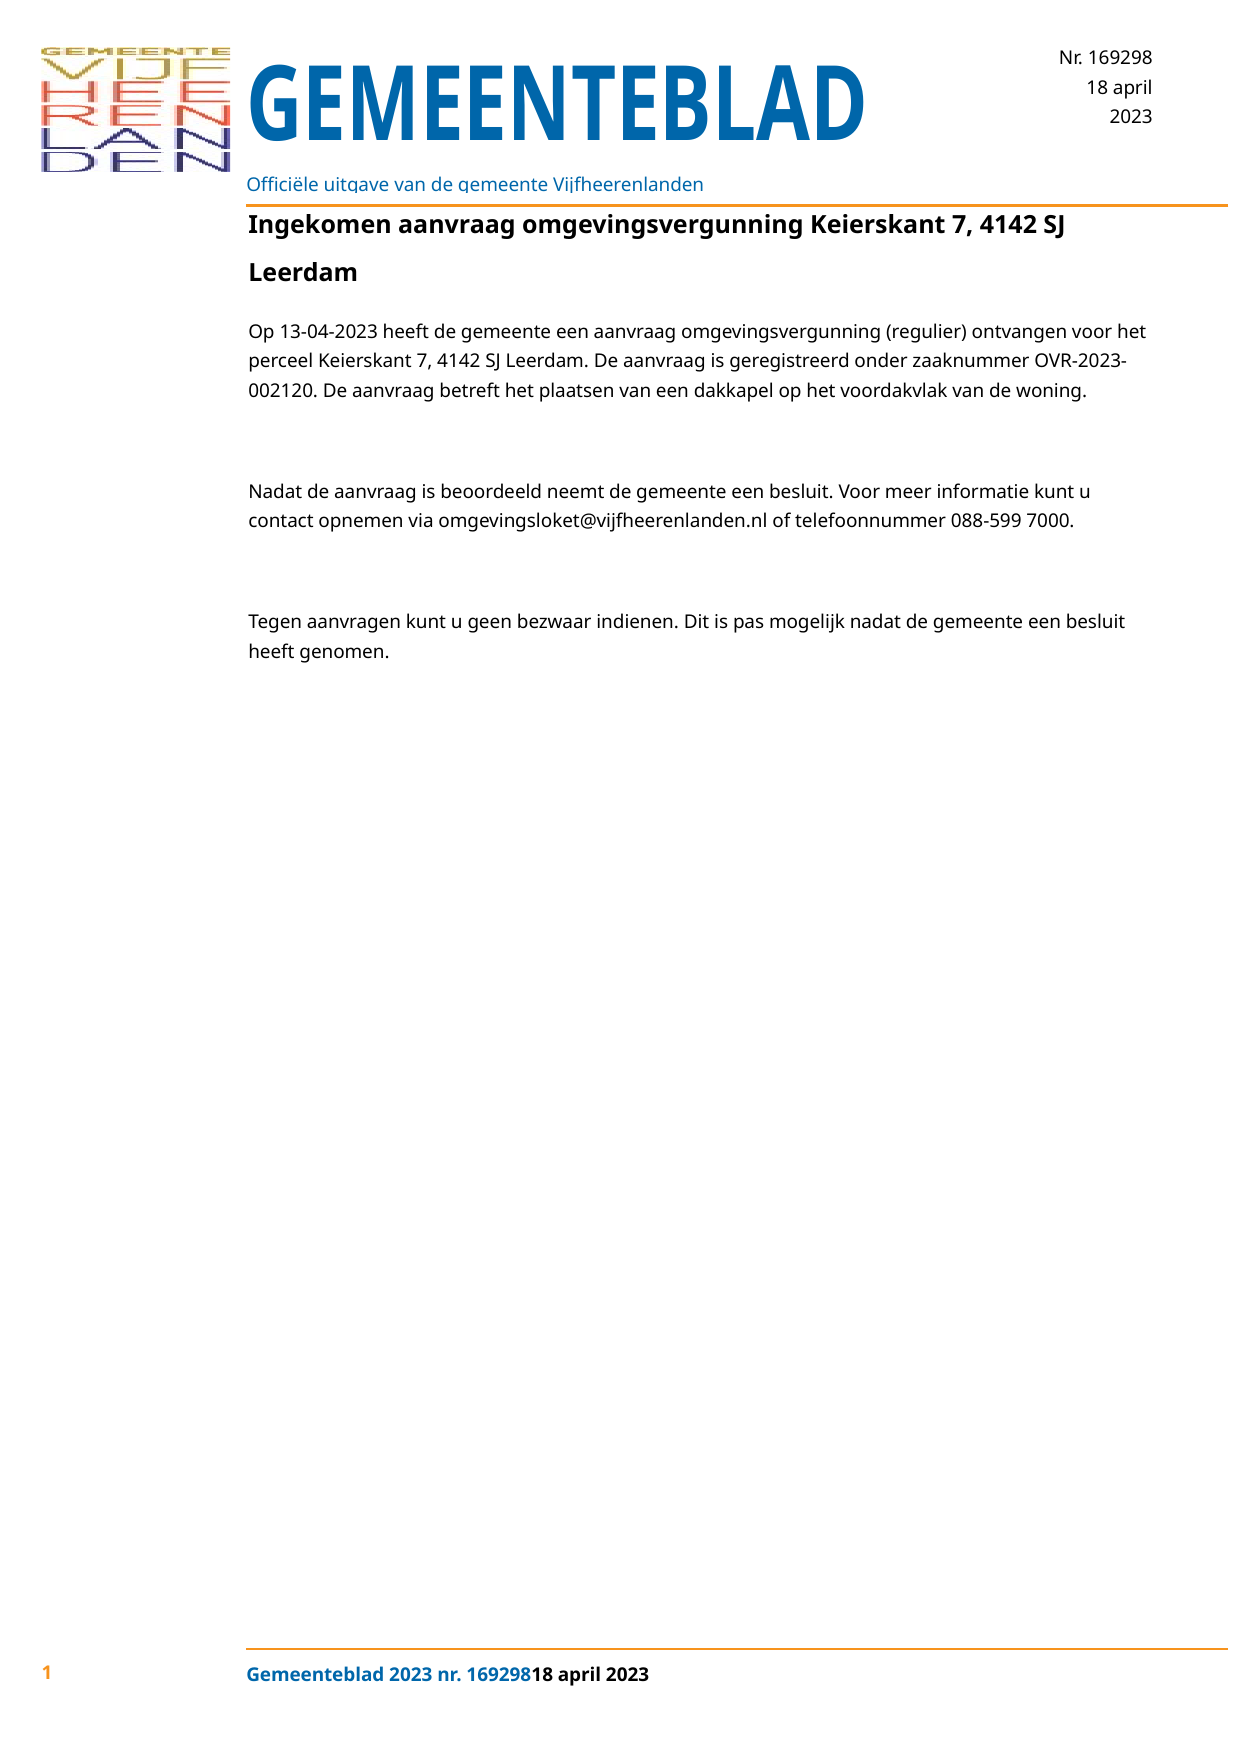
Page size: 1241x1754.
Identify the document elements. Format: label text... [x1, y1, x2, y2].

text Ingekomen aanvraag omgevingsvergunning Keierskant 7, 4142 SJ Leerdam [248, 207, 1152, 288]
text Tegen aanvragen kunt u geen bezwaar indienen. Dit is pas mogelijk nadat de gemeente een besluit heeft genomen. [248, 608, 1152, 664]
picture [41, 47, 231, 172]
text Op 13-04-2023 heeft de gemeente een aanvraag omgevingsvergunning (regulier) ontvangen voor het perceel Keierskant 7, 4142 SJ Leerdam. De aanvraag is geregistreerd onder zaaknummer OVR-2023-002120. De aanvraag betreft het plaatsen van een dakkapel op het voordakvlak van de woning. [248, 318, 1152, 403]
text Nadat de aanvraag is beoordeeld neemt de gemeente een besluit. Voor meer informatie kunt u contact opnemen via omgevingsloket@vijfheerenlanden.nl of telefoonnummer 088-599 7000. [248, 478, 1152, 533]
